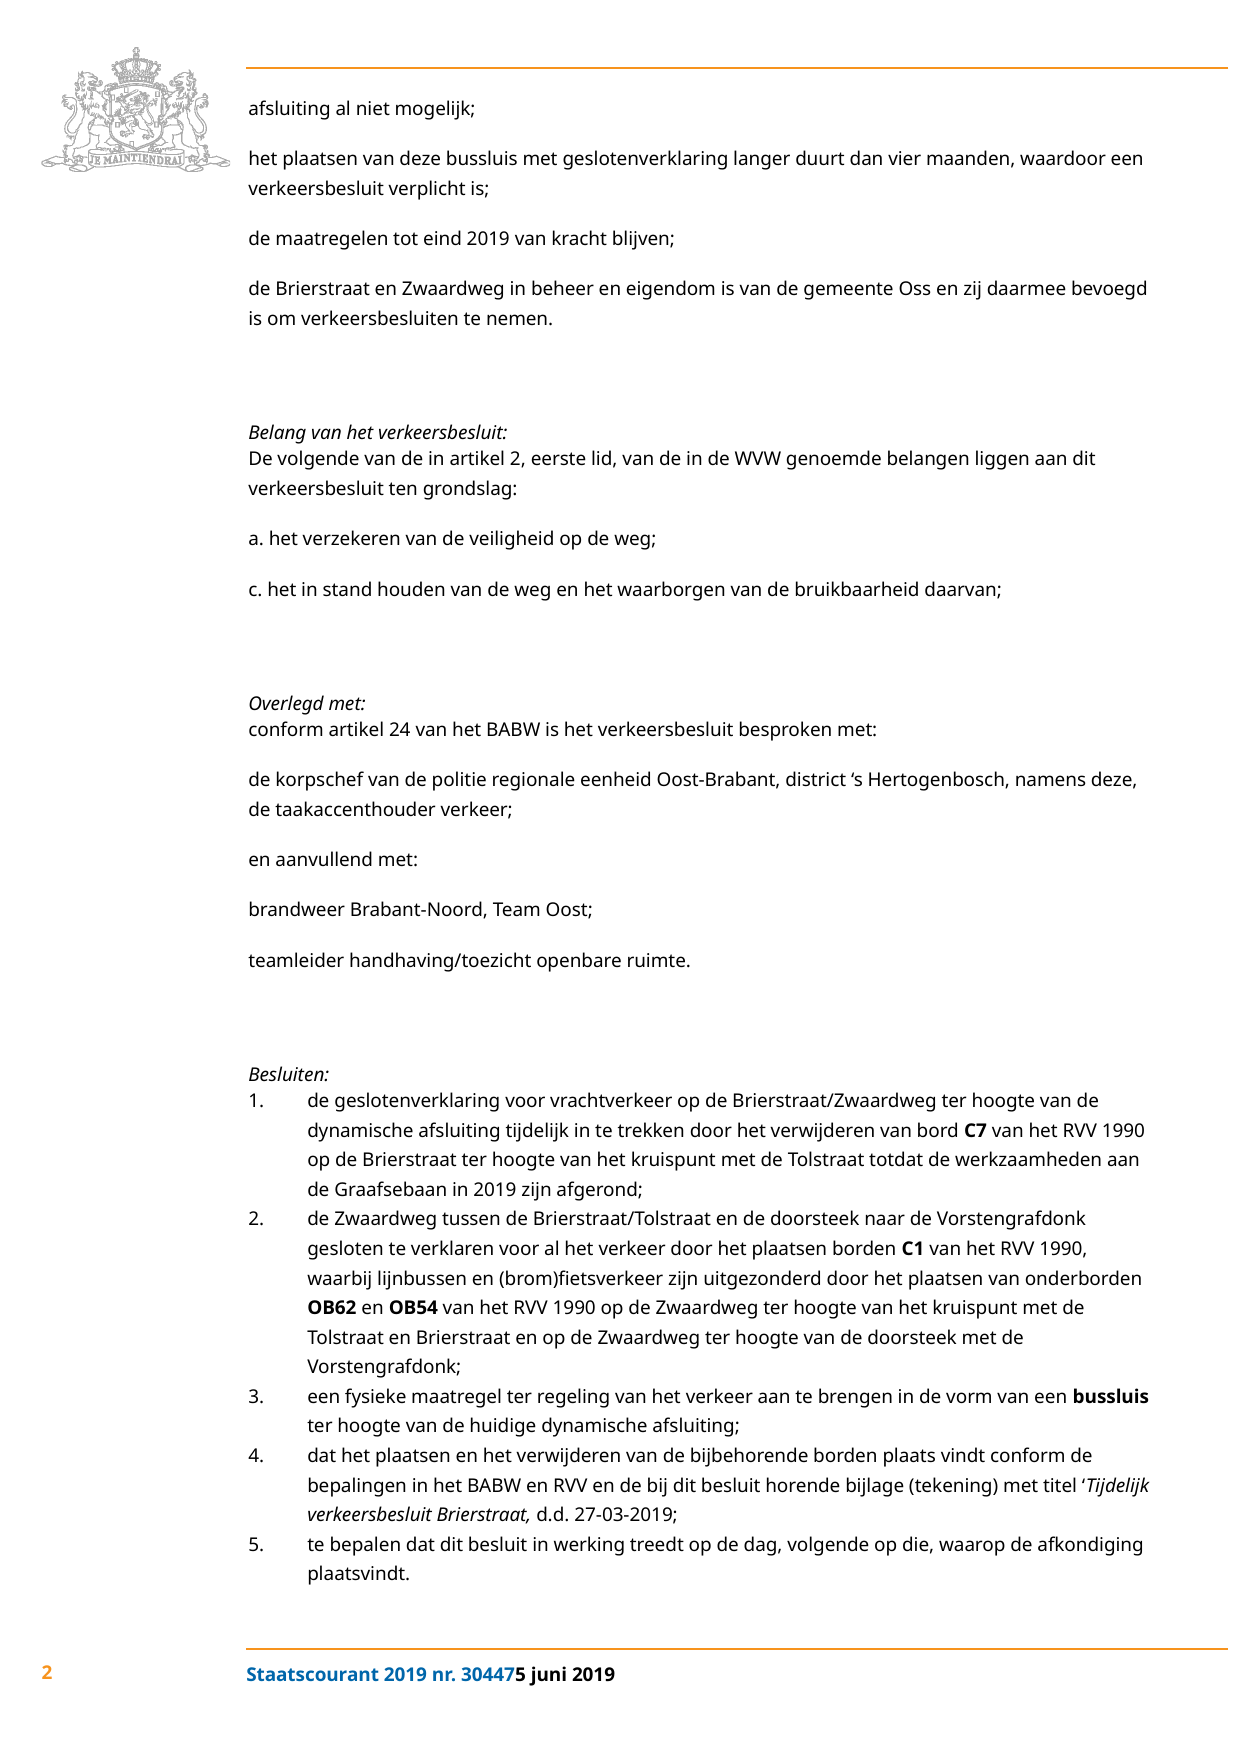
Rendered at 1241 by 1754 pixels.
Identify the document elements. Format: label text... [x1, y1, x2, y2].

text de Brierstraat en Zwaardweg in beheer en eigendom is van de gemeente Oss en zij daarmee bevoegd is om verkeersbesluiten te nemen. [248, 276, 1152, 331]
text De volgende van de in artikel 2, eerste lid, van de in de WVW genoemde belangen liggen aan dit verkeersbesluit ten grondslag: [248, 445, 1152, 501]
text c. het in stand houden van de weg en het waarborgen van de bruikbaarheid daarvan; [248, 576, 1152, 601]
text de korpschef van de politie regionale eenheid Oost-Brabant, district ‘s Hertogenbosch, namens deze, de taakaccenthouder verkeer; [248, 766, 1152, 822]
text teamleider handhaving/toezicht openbare ruimte. [248, 947, 1152, 973]
text Besluiten: [248, 1061, 1152, 1087]
list dat het plaatsen en het verwijderen van de bijbehorende borden plaats vindt conform de bepalingen in het BABW en RVV en de bij dit besluit horende bijlage (tekening) met titel ‘Tijdelijk verkeersbesluit Brierstraat, d.d. 27-03-2019; [248, 1442, 1152, 1527]
text Belang van het verkeersbesluit: [248, 419, 1152, 445]
list de geslotenverklaring voor vrachtverkeer op de Brierstraat/Zwaardweg ter hoogte van de dynamische afsluiting tijdelijk in te trekken door het verwijderen van bord C7 van het RVV 1990 op de Brierstraat ter hoogte van het kruispunt met de Tolstraat totdat de werkzaamheden aan de Graafsebaan in 2019 zijn afgerond; [248, 1087, 1152, 1202]
list de Zwaardweg tussen de Brierstraat/Tolstraat en de doorsteek naar de Vorstengrafdonk gesloten te verklaren voor al het verkeer door het plaatsen borden C1 van het RVV 1990, waarbij lijnbussen en (brom)fietsverkeer zijn uitgezonderd door het plaatsen van onderborden OB62 en OB54 van het RVV 1990 op de Zwaardweg ter hoogte van het kruispunt met de Tolstraat en Brierstraat en op de Zwaardweg ter hoogte van de doorsteek met de Vorstengrafdonk; [248, 1206, 1152, 1379]
list te bepalen dat dit besluit in werking treedt op de dag, volgende op die, waarop de afkondiging plaatsvindt. [248, 1531, 1152, 1586]
text het plaatsen van deze bussluis met geslotenverklaring langer duurt dan vier maanden, waardoor een verkeersbesluit verplicht is; [248, 145, 1152, 201]
text conform artikel 24 van het BABW is het verkeersbesluit besproken met: [248, 716, 1152, 742]
text Overlegd met: [248, 690, 1152, 716]
text brandweer Brabant-Noord, Team Oost; [248, 897, 1152, 922]
picture [41, 47, 231, 172]
text de maatregelen tot eind 2019 van kracht blijven; [248, 225, 1152, 251]
list een fysieke maatregel ter regeling van het verkeer aan te brengen in de vorm van een bussluis ter hoogte van de huidige dynamische afsluiting; [248, 1383, 1152, 1438]
text afsluiting al niet mogelijk; [248, 95, 1152, 121]
text a. het verzekeren van de veiligheid op de weg; [248, 525, 1152, 551]
text en aanvullend met: [248, 846, 1152, 872]
